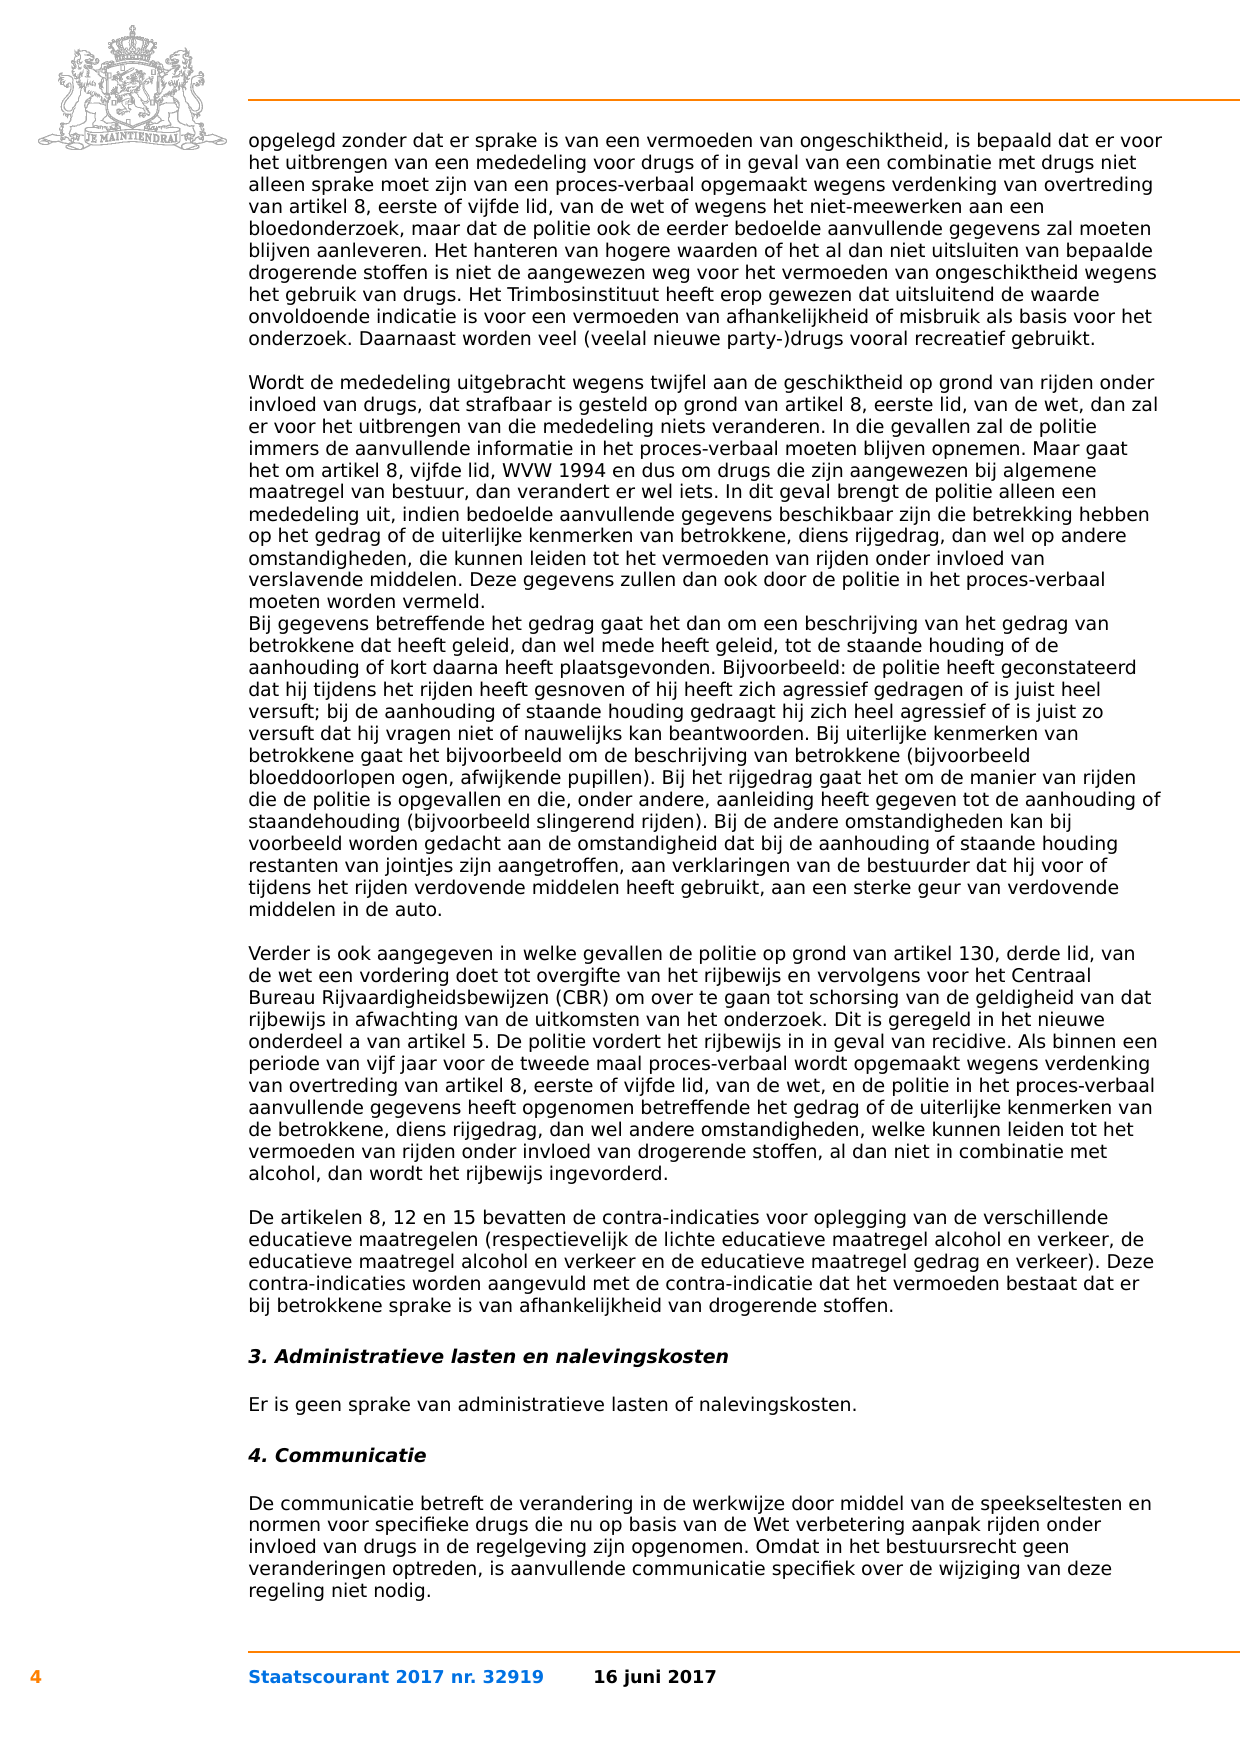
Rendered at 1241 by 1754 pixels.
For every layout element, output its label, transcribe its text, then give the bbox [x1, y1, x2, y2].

subtitle 3. Administratieve lasten en nalevingskosten [248, 1346, 1163, 1368]
text De artikelen 8, 12 en 15 bevatten de contra-indicaties voor oplegging van de verschillende educatieve maatregelen (respectievelijk de lichte educatieve maatregel alcohol en verkeer, de educatieve maatregel alcohol en verkeer en de educatieve maatregel gedrag en verkeer). Deze contra-indicaties worden aangevuld met de contra-indicatie dat het vermoeden bestaat dat er bij betrokkene sprake is van afhankelijkheid van drogerende stoffen. [248, 1207, 1163, 1316]
text Er is geen sprake van administratieve lasten of nalevingskosten. [248, 1393, 1163, 1415]
text opgelegd zonder dat er sprake is van een vermoeden van ongeschiktheid, is bepaald dat er voor het uitbrengen van een mededeling voor drugs of in geval van een combinatie met drugs niet alleen sprake moet zijn van een proces-verbaal opgemaakt wegens verdenking van overtreding van artikel 8, eerste of vijfde lid, van de wet of wegens het niet-meewerken aan een bloedonderzoek, maar dat de politie ook de eerder bedoelde aanvullende gegevens zal moeten blijven aanleveren. Het hanteren van hogere waarden of het al dan niet uitsluiten van bepaalde drogerende stoffen is niet de aangewezen weg voor het vermoeden van ongeschiktheid wegens het gebruik van drugs. Het Trimbosinstituut heeft erop gewezen dat uitsluitend de waarde onvoldoende indicatie is voor een vermoeden van afhankelijkheid of misbruik als basis voor het onderzoek. Daarnaast worden veel (veelal nieuwe party-)drugs vooral recreatief gebruikt. [248, 130, 1163, 350]
subtitle 4. Communicatie [248, 1445, 1163, 1467]
text Wordt de mededeling uitgebracht wegens twijfel aan de geschiktheid op grond van rijden onder invloed van drugs, dat strafbaar is gesteld op grond van artikel 8, eerste lid, van de wet, dan zal er voor het uitbrengen van die mededeling niets veranderen. In die gevallen zal de politie immers de aanvullende informatie in het proces-verbaal moeten blijven opnemen. Maar gaat het om artikel 8, vijfde lid, WVW 1994 en dus om drugs die zijn aangewezen bij algemene maatregel van bestuur, dan verandert er wel iets. In dit geval brengt de politie alleen een mededeling uit, indien bedoelde aanvullende gegevens beschikbaar zijn die betrekking hebben op het gedrag of de uiterlijke kenmerken van betrokkene, diens rijgedrag, dan wel op andere omstandigheden, die kunnen leiden tot het vermoeden van rijden onder invloed van verslavende middelen. Deze gegevens zullen dan ook door de politie in het proces-verbaal moeten worden vermeld. [248, 372, 1163, 613]
text De communicatie betreft de verandering in de werkwijze door middel van de speekseltesten en normen voor specifieke drugs die nu op basis van de Wet verbetering aanpak rijden onder invloed van drugs in de regelgeving zijn opgenomen. Omdat in het bestuursrecht geen veranderingen optreden, is aanvullende communicatie specifiek over de wijziging van deze regeling niet nodig. [248, 1492, 1163, 1602]
text Verder is ook aangegeven in welke gevallen de politie op grond van artikel 130, derde lid, van de wet een vordering doet tot overgifte van het rijbewijs en vervolgens voor het Centraal Bureau Rijvaardigheidsbewijzen (CBR) om over te gaan tot schorsing van de geldigheid van dat rijbewijs in afwachting van de uitkomsten van het onderzoek. Dit is geregeld in het nieuwe onderdeel a van artikel 5. De politie vordert het rijbewijs in in geval van recidive. Als binnen een periode van vijf jaar voor de tweede maal proces-verbaal wordt opgemaakt wegens verdenking van overtreding van artikel 8, eerste of vijfde lid, van de wet, en de politie in het proces-verbaal aanvullende gegevens heeft opgenomen betreffende het gedrag of de uiterlijke kenmerken van de betrokkene, diens rijgedrag, dan wel andere omstandigheden, welke kunnen leiden tot het vermoeden van rijden onder invloed van drogerende stoffen, al dan niet in combinatie met alcohol, dan wordt het rijbewijs ingevorderd. [248, 943, 1163, 1185]
text Bij gegevens betreffende het gedrag gaat het dan om een beschrijving van het gedrag van betrokkene dat heeft geleid, dan wel mede heeft geleid, tot de staande houding of de aanhouding of kort daarna heeft plaatsgevonden. Bijvoorbeeld: de politie heeft geconstateerd dat hij tijdens het rijden heeft gesnoven of hij heeft zich agressief gedragen of is juist heel versuft; bij de aanhouding of staande houding gedraagt hij zich heel agressief of is juist zo versuft dat hij vragen niet of nauwelijks kan beantwoorden. Bij uiterlijke kenmerken van betrokkene gaat het bijvoorbeeld om de beschrijving van betrokkene (bijvoorbeeld bloeddoorlopen ogen, afwijkende pupillen). Bij het rijgedrag gaat het om de manier van rijden die de politie is opgevallen en die, onder andere, aanleiding heeft gegeven tot de aanhouding of staandehouding (bijvoorbeeld slingerend rijden). Bij de andere omstandigheden kan bij voorbeeld worden gedacht aan de omstandigheid dat bij de aanhouding of staande houding restanten van jointjes zijn aangetroffen, aan verklaringen van de bestuurder dat hij voor of tijdens het rijden verdovende middelen heeft gebruikt, aan een sterke geur van verdovende middelen in de auto. [248, 613, 1163, 921]
picture [38, 25, 227, 150]
